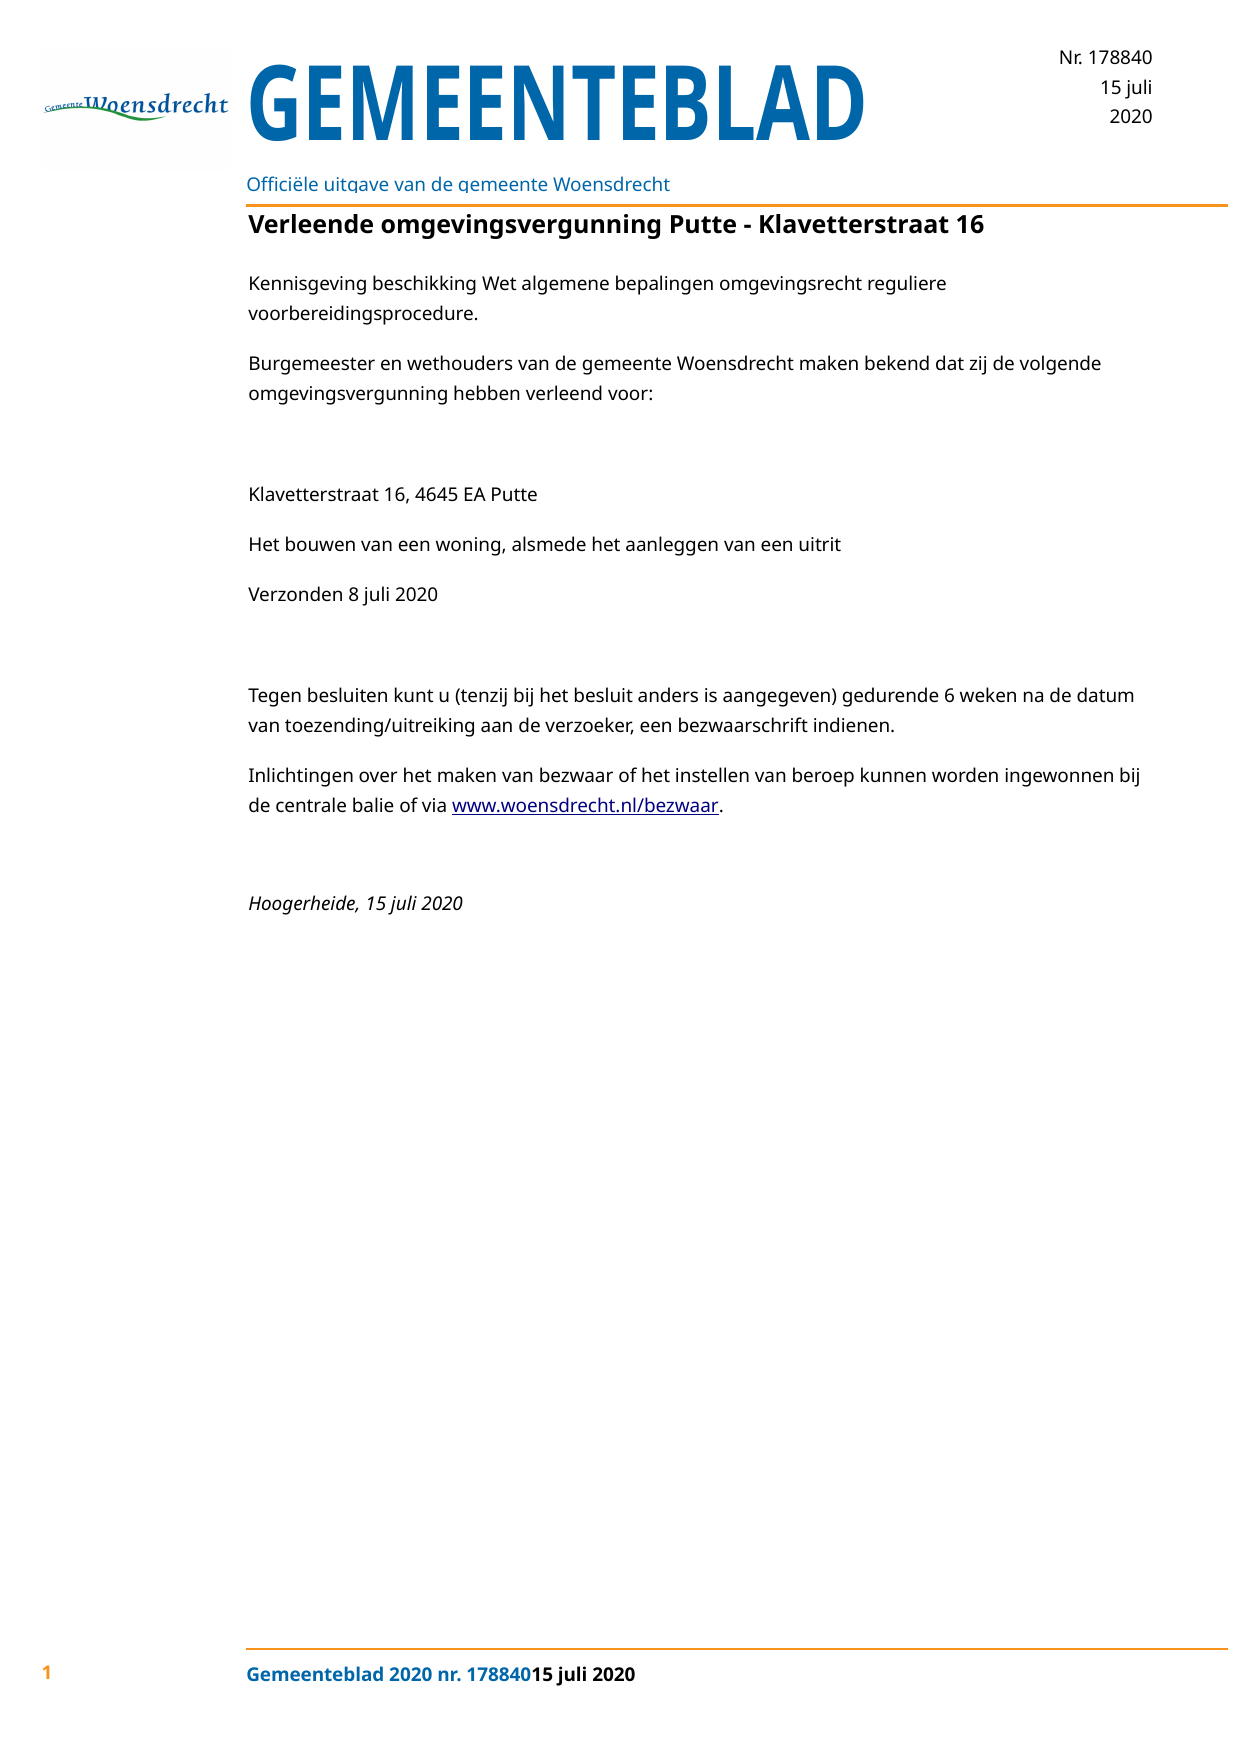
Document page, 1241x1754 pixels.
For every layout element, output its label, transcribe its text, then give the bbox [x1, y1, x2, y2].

text Verleende omgevingsvergunning Putte - Klavetterstraat 16 [248, 207, 1152, 241]
text Klavetterstraat 16, 4645 EA Putte [248, 481, 1152, 506]
text Tegen besluiten kunt u (tenzij bij het besluit anders is aangegeven) gedurende 6 weken na de datum van toezending/uitreiking aan de verzoeker, een bezwaarschrift indienen. [248, 682, 1152, 738]
text Hoogerheide, 15 juli 2020 [248, 890, 1152, 916]
text Inlichtingen over het maken van bezwaar of het instellen van beroep kunnen worden ingewonnen bij de centrale balie of via www.woensdrecht.nl/bezwaar. [248, 762, 1152, 818]
text Het bouwen van een woning, alsmede het aanleggen van een uitrit [248, 531, 1152, 557]
text Verzonden 8 juli 2020 [248, 582, 1152, 607]
text Burgemeester en wethouders van de gemeente Woensdrecht maken bekend dat zij de volgende omgevingsvergunning hebben verleend voor: [248, 350, 1152, 406]
picture [41, 47, 231, 172]
text Kennisgeving beschikking Wet algemene bepalingen omgevingsrecht reguliere voorbereidingsprocedure. [248, 270, 1152, 326]
